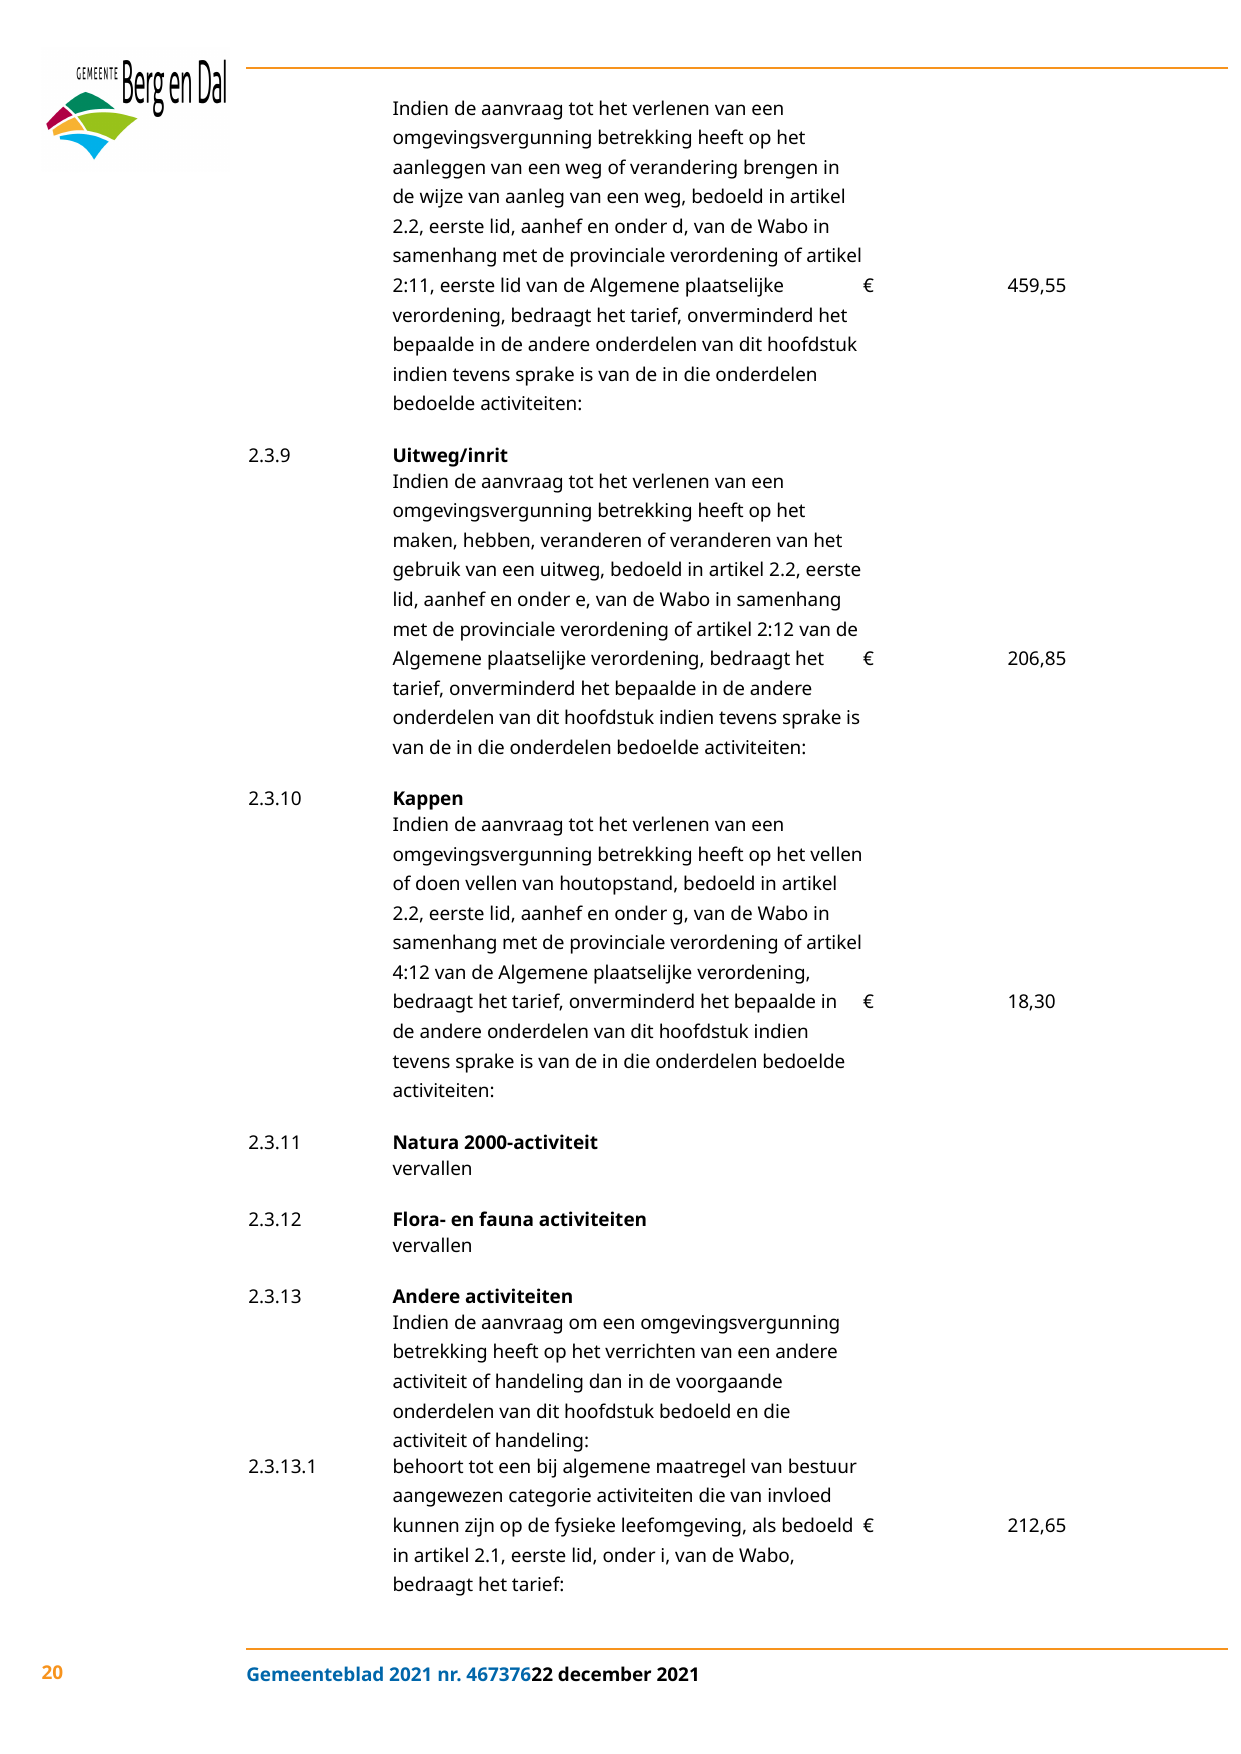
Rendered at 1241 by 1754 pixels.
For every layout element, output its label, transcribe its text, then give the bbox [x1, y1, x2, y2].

table_cell [863, 442, 1007, 468]
table_cell [248, 811, 392, 1103]
table_cell € [863, 811, 1007, 1103]
table_cell [248, 468, 392, 760]
table_cell [863, 1258, 1007, 1283]
table_cell € [863, 1453, 1007, 1597]
table_cell [248, 760, 392, 786]
table_cell Indien de aanvraag om een omgevingsvergunning betrekking heeft op het verrichten van een andere activiteit of handeling dan in de voorgaande onderdelen van dit hoofdstuk bedoeld en die activiteit of handeling: [392, 1309, 863, 1453]
table_cell 2.3.13 [248, 1283, 392, 1309]
table_cell [1007, 1283, 1152, 1309]
table_cell vervallen [392, 1232, 863, 1258]
table_cell [1007, 1155, 1152, 1180]
table_cell [863, 760, 1007, 786]
table_cell 212,65 [1007, 1453, 1152, 1597]
table_cell [1007, 1103, 1152, 1129]
table_cell [1007, 1309, 1152, 1453]
table_cell [1007, 1206, 1152, 1232]
table_cell 2.3.9 [248, 442, 392, 468]
table_cell vervallen [392, 1155, 863, 1180]
table_cell [392, 416, 863, 442]
table_cell [1007, 1232, 1152, 1258]
table_cell [863, 1309, 1007, 1453]
table_cell 459,55 [1007, 95, 1152, 416]
table_cell [863, 1232, 1007, 1258]
table_cell [863, 416, 1007, 442]
table_cell [1007, 786, 1152, 811]
table_cell 2.3.10 [248, 786, 392, 811]
table_cell [863, 1180, 1007, 1206]
table_cell 18,30 [1007, 811, 1152, 1103]
table_cell [248, 1180, 392, 1206]
table_cell Natura 2000-activiteit [392, 1129, 863, 1155]
table_cell [248, 95, 392, 416]
table_cell [1007, 1129, 1152, 1155]
table_cell Indien de aanvraag tot het verlenen van een omgevingsvergunning betrekking heeft op het aanleggen van een weg of verandering brengen in de wijze van aanleg van een weg, bedoeld in artikel 2.2, eerste lid, aanhef en onder d, van de Wabo in samenhang met de provinciale verordening of artikel 2:11, eerste lid van de Algemene plaatselijke verordening, bedraagt het tarief, onverminderd het bepaalde in de andere onderdelen van dit hoofdstuk indien tevens sprake is van de in die onderdelen bedoelde activiteiten: [392, 95, 863, 416]
table_cell Kappen [392, 786, 863, 811]
table_cell Andere activiteiten [392, 1283, 863, 1309]
table_cell Flora- en fauna activiteiten [392, 1206, 863, 1232]
table_cell [248, 416, 392, 442]
table_cell [863, 1155, 1007, 1180]
table_cell [248, 1103, 392, 1129]
table_cell 2.3.12 [248, 1206, 392, 1232]
table_cell 206,85 [1007, 468, 1152, 760]
table_cell [1007, 1180, 1152, 1206]
table_cell 2.3.13.1 [248, 1453, 392, 1597]
picture [41, 47, 231, 172]
table_cell [1007, 1258, 1152, 1283]
table_cell [392, 760, 863, 786]
table_cell [248, 1232, 392, 1258]
table_cell [863, 1206, 1007, 1232]
table_cell behoort tot een bij algemene maatregel van bestuur aangewezen categorie activiteiten die van invloed kunnen zijn op de fysieke leefomgeving, als bedoeld in artikel 2.1, eerste lid, onder i, van de Wabo, bedraagt het tarief: [392, 1453, 863, 1597]
table_cell [392, 1103, 863, 1129]
table_cell [392, 1180, 863, 1206]
table_cell 2.3.11 [248, 1129, 392, 1155]
table_cell [392, 1258, 863, 1283]
table_cell [248, 1309, 392, 1453]
table_cell Indien de aanvraag tot het verlenen van een omgevingsvergunning betrekking heeft op het vellen of doen vellen van houtopstand, bedoeld in artikel 2.2, eerste lid, aanhef en onder g, van de Wabo in samenhang met de provinciale verordening of artikel 4:12 van de Algemene plaatselijke verordening, bedraagt het tarief, onverminderd het bepaalde in de andere onderdelen van dit hoofdstuk indien tevens sprake is van de in die onderdelen bedoelde activiteiten: [392, 811, 863, 1103]
table_cell [1007, 416, 1152, 442]
table_cell [863, 786, 1007, 811]
table_cell [1007, 760, 1152, 786]
table_cell [863, 1129, 1007, 1155]
table_cell [863, 1103, 1007, 1129]
table_cell Indien de aanvraag tot het verlenen van een omgevingsvergunning betrekking heeft op het maken, hebben, veranderen of veranderen van het gebruik van een uitweg, bedoeld in artikel 2.2, eerste lid, aanhef en onder e, van de Wabo in samenhang met de provinciale verordening of artikel 2:12 van de Algemene plaatselijke verordening, bedraagt het tarief, onverminderd het bepaalde in de andere onderdelen van dit hoofdstuk indien tevens sprake is van de in die onderdelen bedoelde activiteiten: [392, 468, 863, 760]
table_cell [1007, 442, 1152, 468]
table_cell [248, 1258, 392, 1283]
table_cell Uitweg/inrit [392, 442, 863, 468]
table_cell € [863, 95, 1007, 416]
table_cell [248, 1155, 392, 1180]
table_cell [863, 1283, 1007, 1309]
table_cell € [863, 468, 1007, 760]
